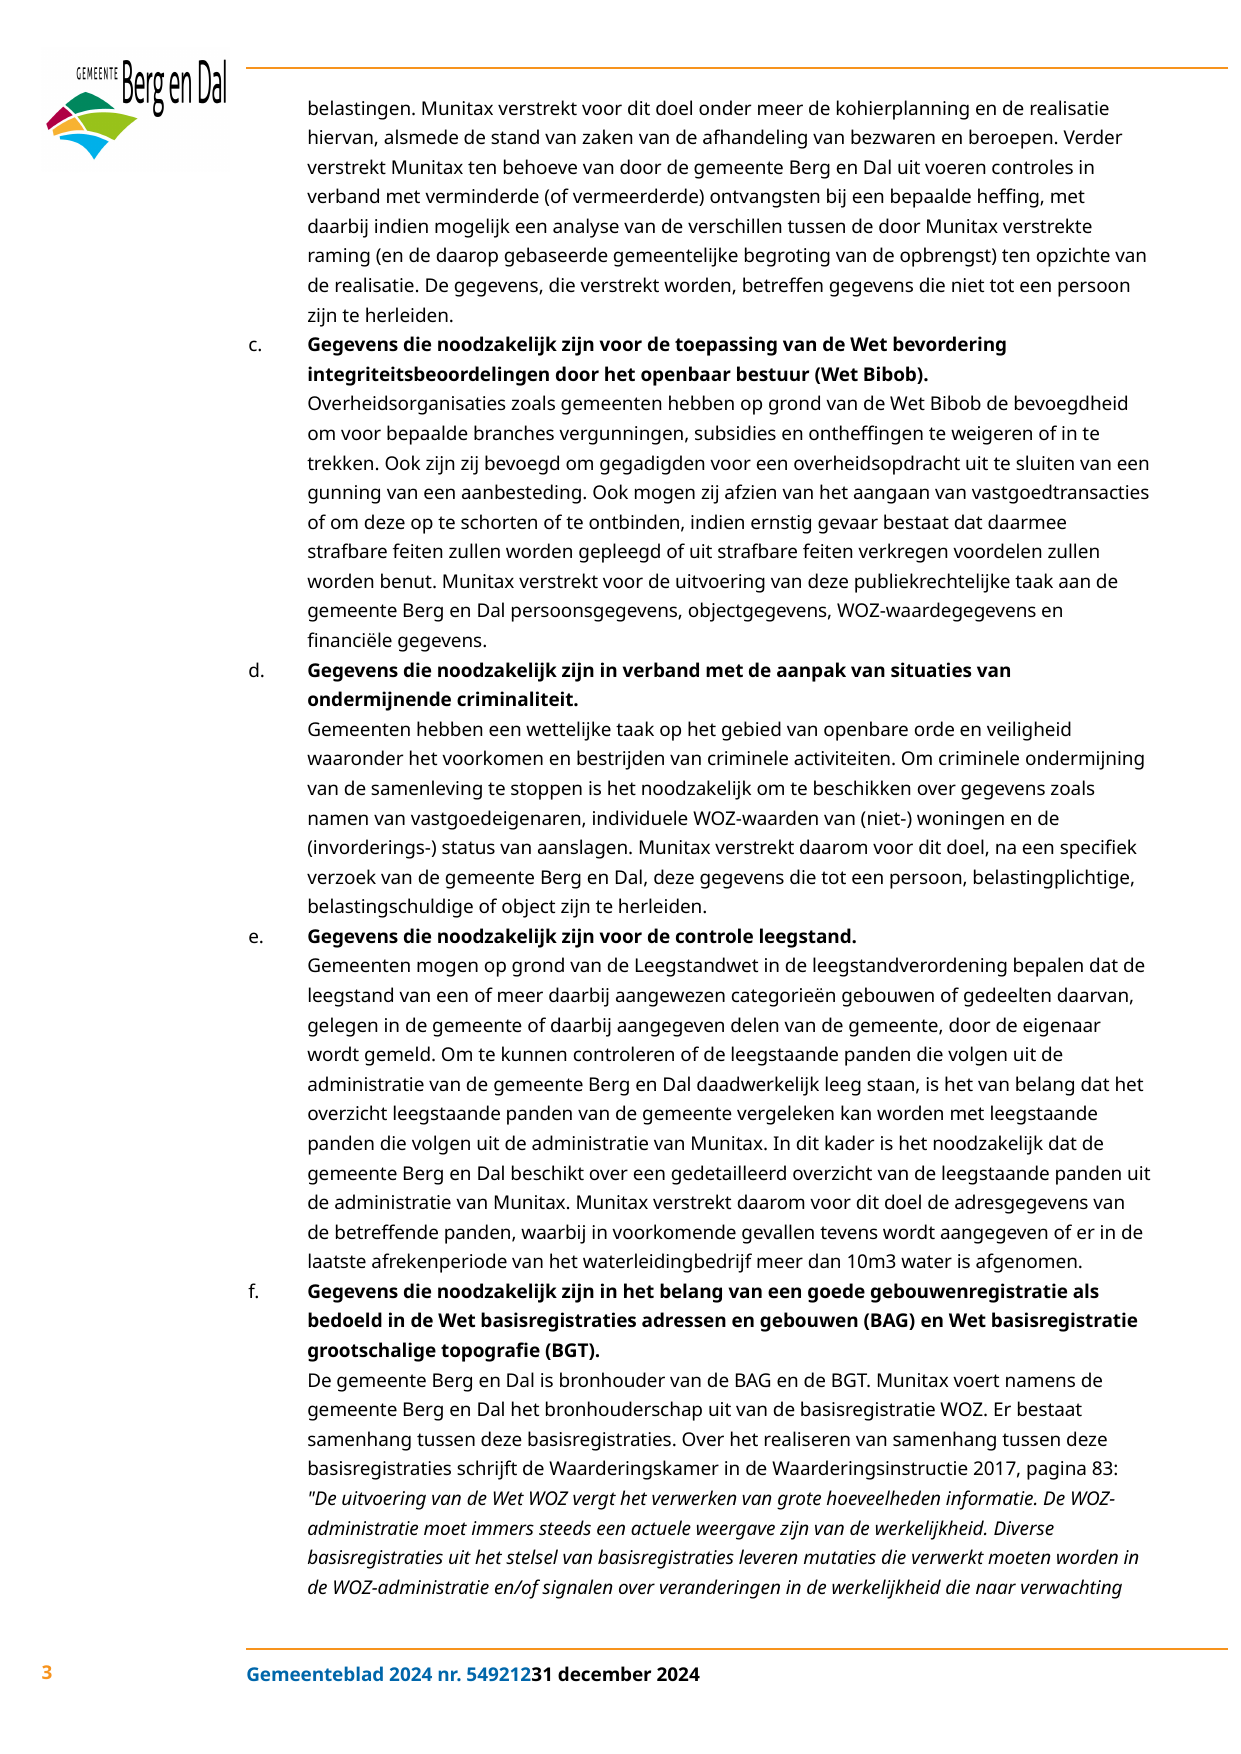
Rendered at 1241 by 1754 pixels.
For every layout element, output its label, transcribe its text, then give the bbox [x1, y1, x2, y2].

list Gegevens die noodzakelijk zijn in het belang van een goede gebouwenregistratie als bedoeld in de Wet basisregistraties adressen en gebouwen (BAG) en Wet basisregistratie grootschalige topografie (BGT). [248, 1278, 1152, 1363]
list Gegevens die noodzakelijk zijn voor de controle leegstand. [248, 923, 1152, 949]
list Gegevens die noodzakelijk zijn in verband met de aanpak van situaties van ondermijnende criminaliteit. [248, 657, 1152, 712]
list Gemeenten hebben een wettelijke taak op het gebied van openbare orde en veiligheid waaronder het voorkomen en bestrijden van criminele activiteiten. Om criminele ondermijning van de samenleving te stoppen is het noodzakelijk om te beschikken over gegevens zoals namen van vastgoedeigenaren, individuele WOZ-waarden van (niet-) woningen en de (invorderings-) status van aanslagen. Munitax verstrekt daarom voor dit doel, na een specifiek verzoek van de gemeente Berg en Dal, deze gegevens die tot een persoon, belastingplichtige, belastingschuldige of object zijn te herleiden. [248, 716, 1152, 919]
list Gemeenten mogen op grond van de Leegstandwet in de leegstandverordening bepalen dat de leegstand van een of meer daarbij aangewezen categorieën gebouwen of gedeelten daarvan, gelegen in de gemeente of daarbij aangegeven delen van de gemeente, door de eigenaar wordt gemeld. Om te kunnen controleren of de leegstaande panden die volgen uit de administratie van de gemeente Berg en Dal daadwerkelijk leeg staan, is het van belang dat het overzicht leegstaande panden van de gemeente vergeleken kan worden met leegstaande panden die volgen uit de administratie van Munitax. In dit kader is het noodzakelijk dat de gemeente Berg en Dal beschikt over een gedetailleerd overzicht van de leegstaande panden uit de administratie van Munitax. Munitax verstrekt daarom voor dit doel de adresgegevens van de betreffende panden, waarbij in voorkomende gevallen tevens wordt aangegeven of er in de laatste afrekenperiode van het waterleidingbedrijf meer dan 10m3 water is afgenomen. [248, 953, 1152, 1274]
picture [41, 47, 231, 172]
list Gegevens die noodzakelijk zijn voor de toepassing van de Wet bevordering integriteitsbeoordelingen door het openbaar bestuur (Wet Bibob). [248, 331, 1152, 387]
list Overheidsorganisaties zoals gemeenten hebben op grond van de Wet Bibob de bevoegdheid om voor bepaalde branches vergunningen, subsidies en ontheffingen te weigeren of in te trekken. Ook zijn zij bevoegd om gegadigden voor een overheidsopdracht uit te sluiten van een gunning van een aanbesteding. Ook mogen zij afzien van het aangaan van vastgoedtransacties of om deze op te schorten of te ontbinden, indien ernstig gevaar bestaat dat daarmee strafbare feiten zullen worden gepleegd of uit strafbare feiten verkregen voordelen zullen worden benut. Munitax verstrekt voor de uitvoering van deze publiekrechtelijke taak aan de gemeente Berg en Dal persoonsgegevens, objectgegevens, WOZ-waardegegevens en financiële gegevens. [248, 391, 1152, 653]
list belastingen. Munitax verstrekt voor dit doel onder meer de kohierplanning en de realisatie hiervan, alsmede de stand van zaken van de afhandeling van bezwaren en beroepen. Verder verstrekt Munitax ten behoeve van door de gemeente Berg en Dal uit voeren controles in verband met verminderde (of vermeerderde) ontvangsten bij een bepaalde heffing, met daarbij indien mogelijk een analyse van de verschillen tussen de door Munitax verstrekte raming (en de daarop gebaseerde gemeentelijke begroting van de opbrengst) ten opzichte van de realisatie. De gegevens, die verstrekt worden, betreffen gegevens die niet tot een persoon zijn te herleiden. [248, 95, 1152, 328]
list De gemeente Berg en Dal is bronhouder van de BAG en de BGT. Munitax voert namens de gemeente Berg en Dal het bronhouderschap uit van de basisregistratie WOZ. Er bestaat samenhang tussen deze basisregistraties. Over het realiseren van samenhang tussen deze basisregistraties schrijft de Waarderingskamer in de Waarderingsinstructie 2017, pagina 83: "De uitvoering van de Wet WOZ vergt het verwerken van grote hoeveelheden informatie. De WOZ-administratie moet immers steeds een actuele weergave zijn van de werkelijkheid. Diverse basisregistraties uit het stelsel van basisregistraties leveren mutaties die verwerkt moeten worden in de WOZ-administratie en/of signalen over veranderingen in de werkelijkheid die naar verwachting [248, 1367, 1152, 1600]
